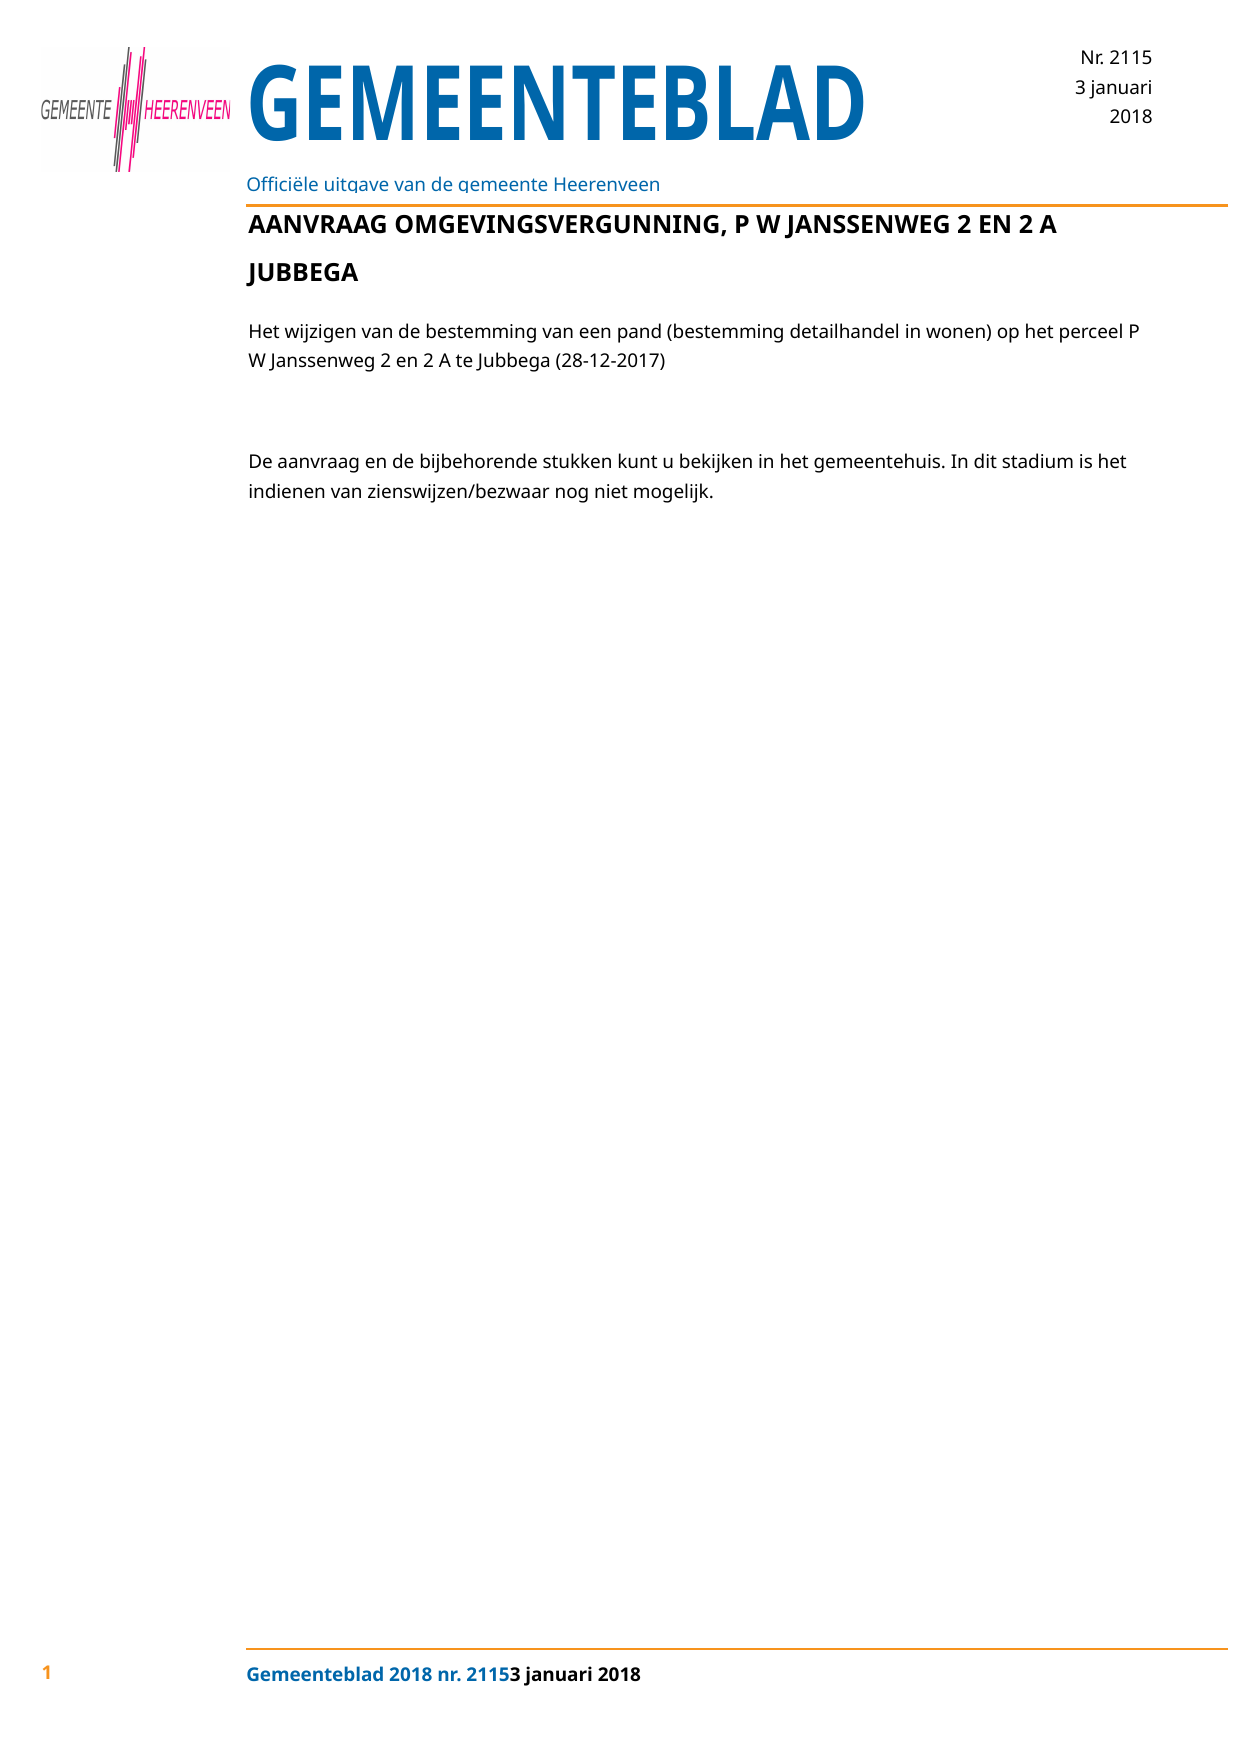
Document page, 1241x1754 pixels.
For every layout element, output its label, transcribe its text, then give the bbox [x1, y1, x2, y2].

text De aanvraag en de bijbehorende stukken kunt u bekijken in het gemeentehuis. In dit stadium is het indienen van zienswijzen/bezwaar nog niet mogelijk. [248, 448, 1152, 504]
picture [41, 47, 231, 172]
text Het wijzigen van de bestemming van een pand (bestemming detailhandel in wonen) op het perceel P W Janssenweg 2 en 2 A te Jubbega (28-12-2017) [248, 318, 1152, 373]
text AANVRAAG OMGEVINGSVERGUNNING, P W JANSSENWEG 2 EN 2 A JUBBEGA [248, 207, 1152, 288]
